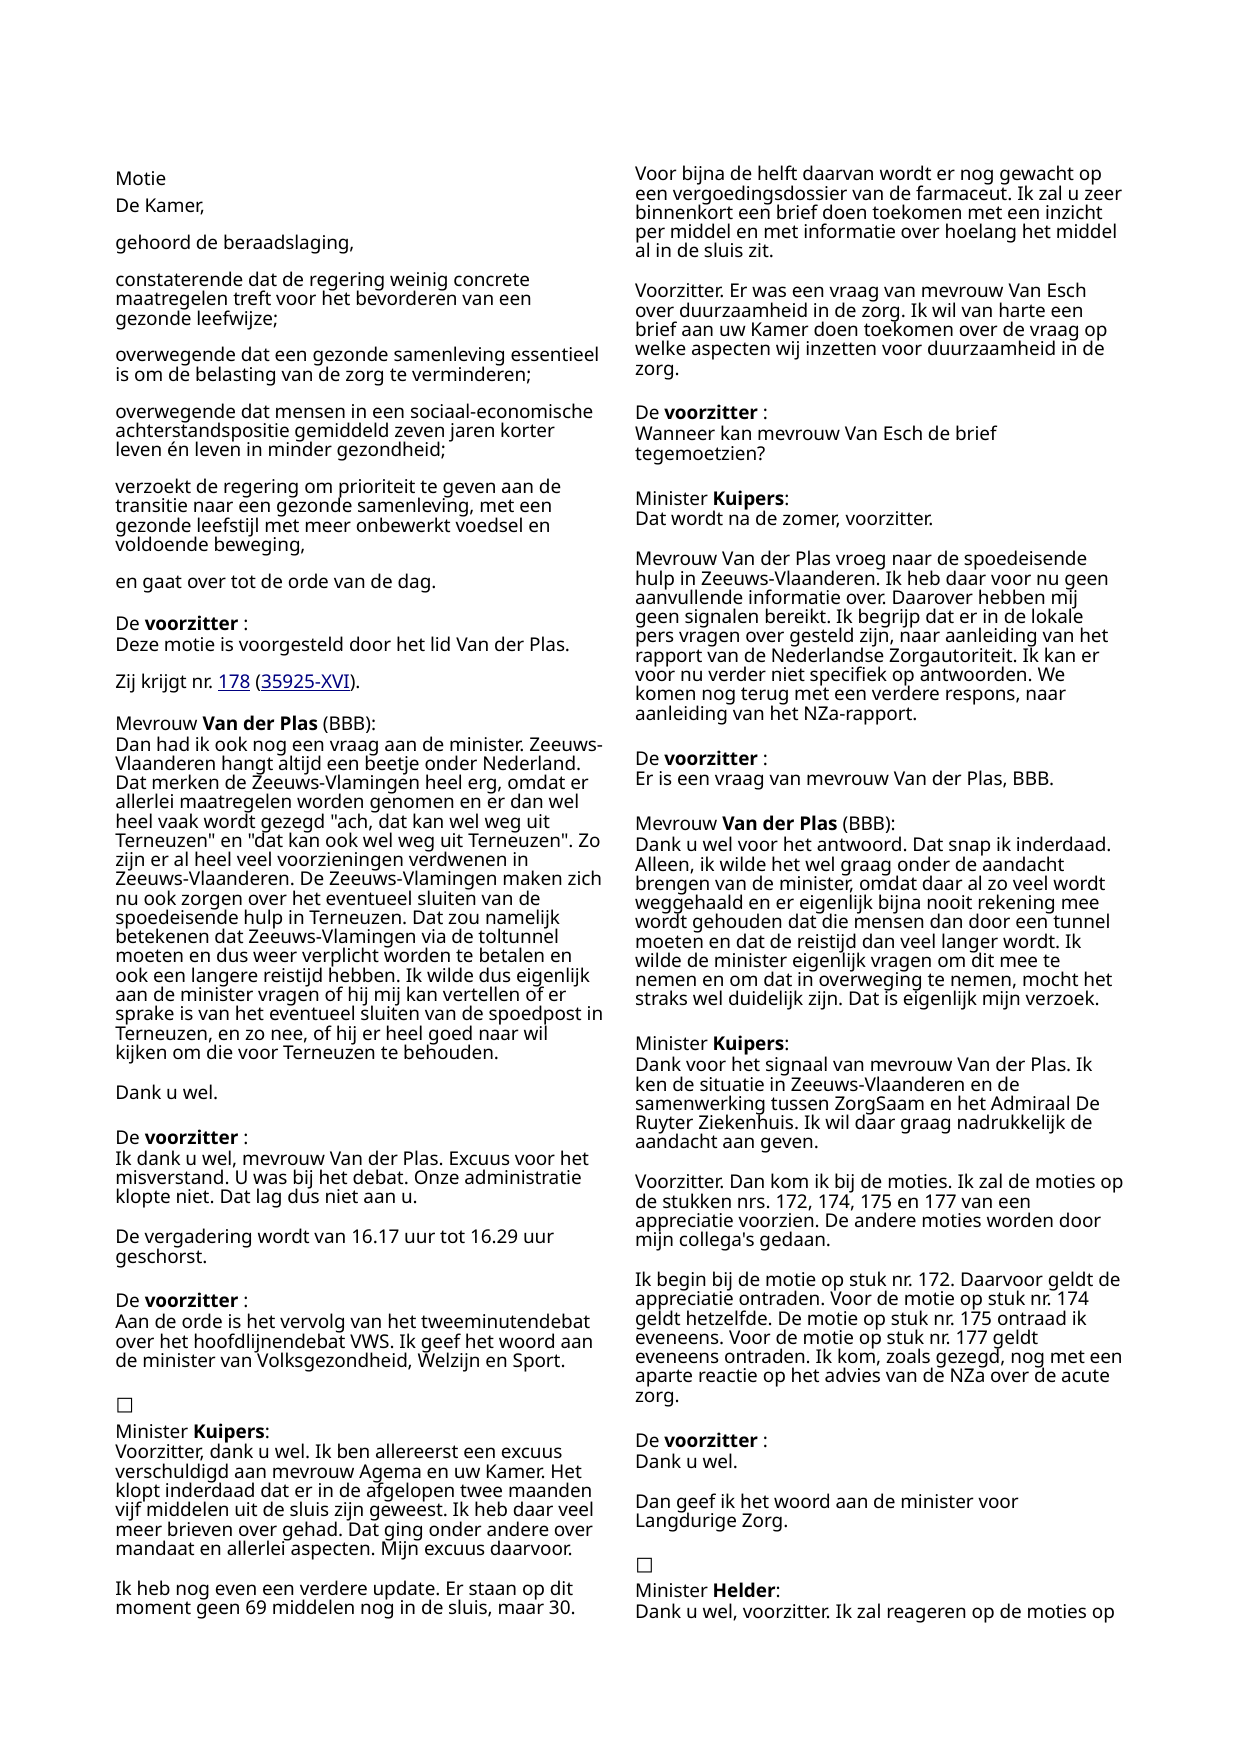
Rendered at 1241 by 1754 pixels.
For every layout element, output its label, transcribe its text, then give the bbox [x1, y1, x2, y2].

text De Kamer, [115, 197, 605, 216]
text en gaat over tot de orde van de dag. [115, 573, 605, 592]
text verzoekt de regering om prioriteit te geven aan de transitie naar een gezonde samenleving, met een gezonde leefstijl met meer onbewerkt voedsel en voldoende beweging, [115, 478, 605, 555]
text gehoord de beraadslaging, [115, 234, 605, 253]
text overwegende dat een gezonde samenleving essentieel is om de belasting van de zorg te verminderen; [115, 346, 605, 385]
text Dan had ik ook nog een vraag aan de minister. Zeeuws-Vlaanderen hangt altijd een beetje onder Nederland. Dat merken de Zeeuws-Vlamingen heel erg, omdat er allerlei maatregelen worden genomen en er dan wel heel vaak wordt gezegd "ach, dat kan wel weg uit Terneuzen" en "dat kan ook wel weg uit Terneuzen". Zo zijn er al heel veel voorzieningen verdwenen in Zeeuws-Vlaanderen. De Zeeuws-Vlamingen maken zich nu ook zorgen over het eventueel sluiten van de spoedeisende hulp in Terneuzen. Dat zou namelijk betekenen dat Zeeuws-Vlamingen via de toltunnel moeten en dus weer verplicht worden te betalen en ook een langere reistijd hebben. Ik wilde dus eigenlijk aan de minister vragen of hij mij kan vertellen of er sprake is van het eventueel sluiten van de spoedpost in Terneuzen, en zo nee, of hij er heel goed naar wil kijken om die voor Terneuzen te behouden. [115, 736, 605, 1063]
text Minister Kuipers: [635, 1031, 1125, 1056]
text Aan de orde is het vervolg van het tweeminutendebat over het hoofdlijnendebat VWS. Ik geef het woord aan de minister van Volksgezondheid, Welzijn en Sport. [115, 1313, 605, 1371]
text Mevrouw Van der Plas (BBB): [115, 710, 605, 736]
text Minister Helder: [635, 1578, 1125, 1603]
text De voorzitter : [635, 1427, 1125, 1453]
text Voorzitter. Er was een vraag van mevrouw Van Esch over duurzaamheid in de zorg. Ik wil van harte een brief aan uw Kamer doen toekomen over de vraag op welke aspecten wij inzetten voor duurzaamheid in de zorg. [635, 282, 1125, 379]
text Ik dank u wel, mevrouw Van der Plas. Excuus voor het misverstand. U was bij het debat. Onze administratie klopte niet. Dat lag dus niet aan u. [115, 1150, 605, 1207]
text Dank u wel. [635, 1453, 1125, 1472]
text De voorzitter : [635, 399, 1125, 425]
text Motie [115, 165, 605, 191]
text Dank u wel. [115, 1084, 605, 1103]
text ⬜ [635, 1552, 1125, 1578]
text Mevrouw Van der Plas (BBB): [635, 811, 1125, 836]
text Ik begin bij de motie op stuk nr. 172. Daarvoor geldt de appreciatie ontraden. Voor de motie op stuk nr. 174 geldt hetzelfde. De motie op stuk nr. 175 ontraad ik eveneens. Voor de motie op stuk nr. 177 geldt eveneens ontraden. Ik kom, zoals gezegd, nog met een aparte reactie op het advies van de NZa over de acute zorg. [635, 1271, 1125, 1406]
text overwegende dat mensen in een sociaal-economische achterstandspositie gemiddeld zeven jaren korter leven én leven in minder gezondheid; [115, 403, 605, 461]
text De vergadering wordt van 16.17 uur tot 16.29 uur geschorst. [115, 1228, 605, 1267]
text Zij krijgt nr. 178 (35925-XVI). [115, 673, 605, 692]
text Mevrouw Van der Plas vroeg naar de spoedeisende hulp in Zeeuws-Vlaanderen. Ik heb daar voor nu geen aanvullende informatie over. Daarover hebben mij geen signalen bereikt. Ik begrijp dat er in de lokale pers vragen over gesteld zijn, naar aanleiding van het rapport van de Nederlandse Zorgautoriteit. Ik kan er voor nu verder niet specifiek op antwoorden. We komen nog terug met een verdere respons, naar aanleiding van het NZa-rapport. [635, 550, 1125, 724]
text Deze motie is voorgesteld door het lid Van der Plas. [115, 636, 605, 655]
text Minister Kuipers: [635, 485, 1125, 510]
text De voorzitter : [115, 1288, 605, 1313]
text Voorzitter. Dan kom ik bij de moties. Ik zal de moties op de stukken nrs. 172, 174, 175 en 177 van een appreciatie voorzien. De andere moties worden door mijn collega's gedaan. [635, 1173, 1125, 1250]
text Dank voor het signaal van mevrouw Van der Plas. Ik ken de situatie in Zeeuws-Vlaanderen en de samenwerking tussen ZorgSaam en het Admiraal De Ruyter Ziekenhuis. Ik wil daar graag nadrukkelijk de aandacht aan geven. [635, 1056, 1125, 1153]
text Voorzitter, dank u wel. Ik ben allereerst een excuus verschuldigd aan mevrouw Agema en uw Kamer. Het klopt inderdaad dat er in de afgelopen twee maanden vijf middelen uit de sluis zijn geweest. Ik heb daar veel meer brieven over gehad. Dat ging onder andere over mandaat en allerlei aspecten. Mijn excuus daarvoor. [115, 1443, 605, 1559]
text Wanneer kan mevrouw Van Esch de brief tegemoetzien? [635, 425, 1125, 464]
text Dan geef ik het woord aan de minister voor Langdurige Zorg. [635, 1493, 1125, 1531]
text Dat wordt na de zomer, voorzitter. [635, 510, 1125, 530]
text constaterende dat de regering weinig concrete maatregelen treft voor het bevorderen van een gezonde leefwijze; [115, 271, 605, 329]
text Minister Kuipers: [115, 1418, 605, 1443]
text Er is een vraag van mevrouw Van der Plas, BBB. [635, 770, 1125, 790]
text Dank u wel, voorzitter. Ik zal reageren op de moties op [635, 1603, 1125, 1623]
text Dank u wel voor het antwoord. Dat snap ik inderdaad. Alleen, ik wilde het wel graag onder de aandacht brengen van de minister, omdat daar al zo veel wordt weggehaald en er eigenlijk bijna nooit rekening mee wordt gehouden dat die mensen dan door een tunnel moeten en dat de reistijd dan veel langer wordt. Ik wilde de minister eigenlijk vragen om dit mee te nemen en om dat in overweging te nemen, mocht het straks wel duidelijk zijn. Dat is eigenlijk mijn verzoek. [635, 836, 1125, 1010]
text Voor bijna de helft daarvan wordt er nog gewacht op een vergoedingsdossier van de farmaceut. Ik zal u zeer binnenkort een brief doen toekomen met een inzicht per middel en met informatie over hoelang het middel al in de sluis zit. [635, 165, 1125, 262]
text De voorzitter : [115, 610, 605, 636]
text De voorzitter : [115, 1124, 605, 1150]
text De voorzitter : [635, 745, 1125, 770]
text ⬜ [115, 1392, 605, 1418]
text Ik heb nog even een verdere update. Er staan op dit moment geen 69 middelen nog in de sluis, maar 30. [115, 1580, 605, 1618]
